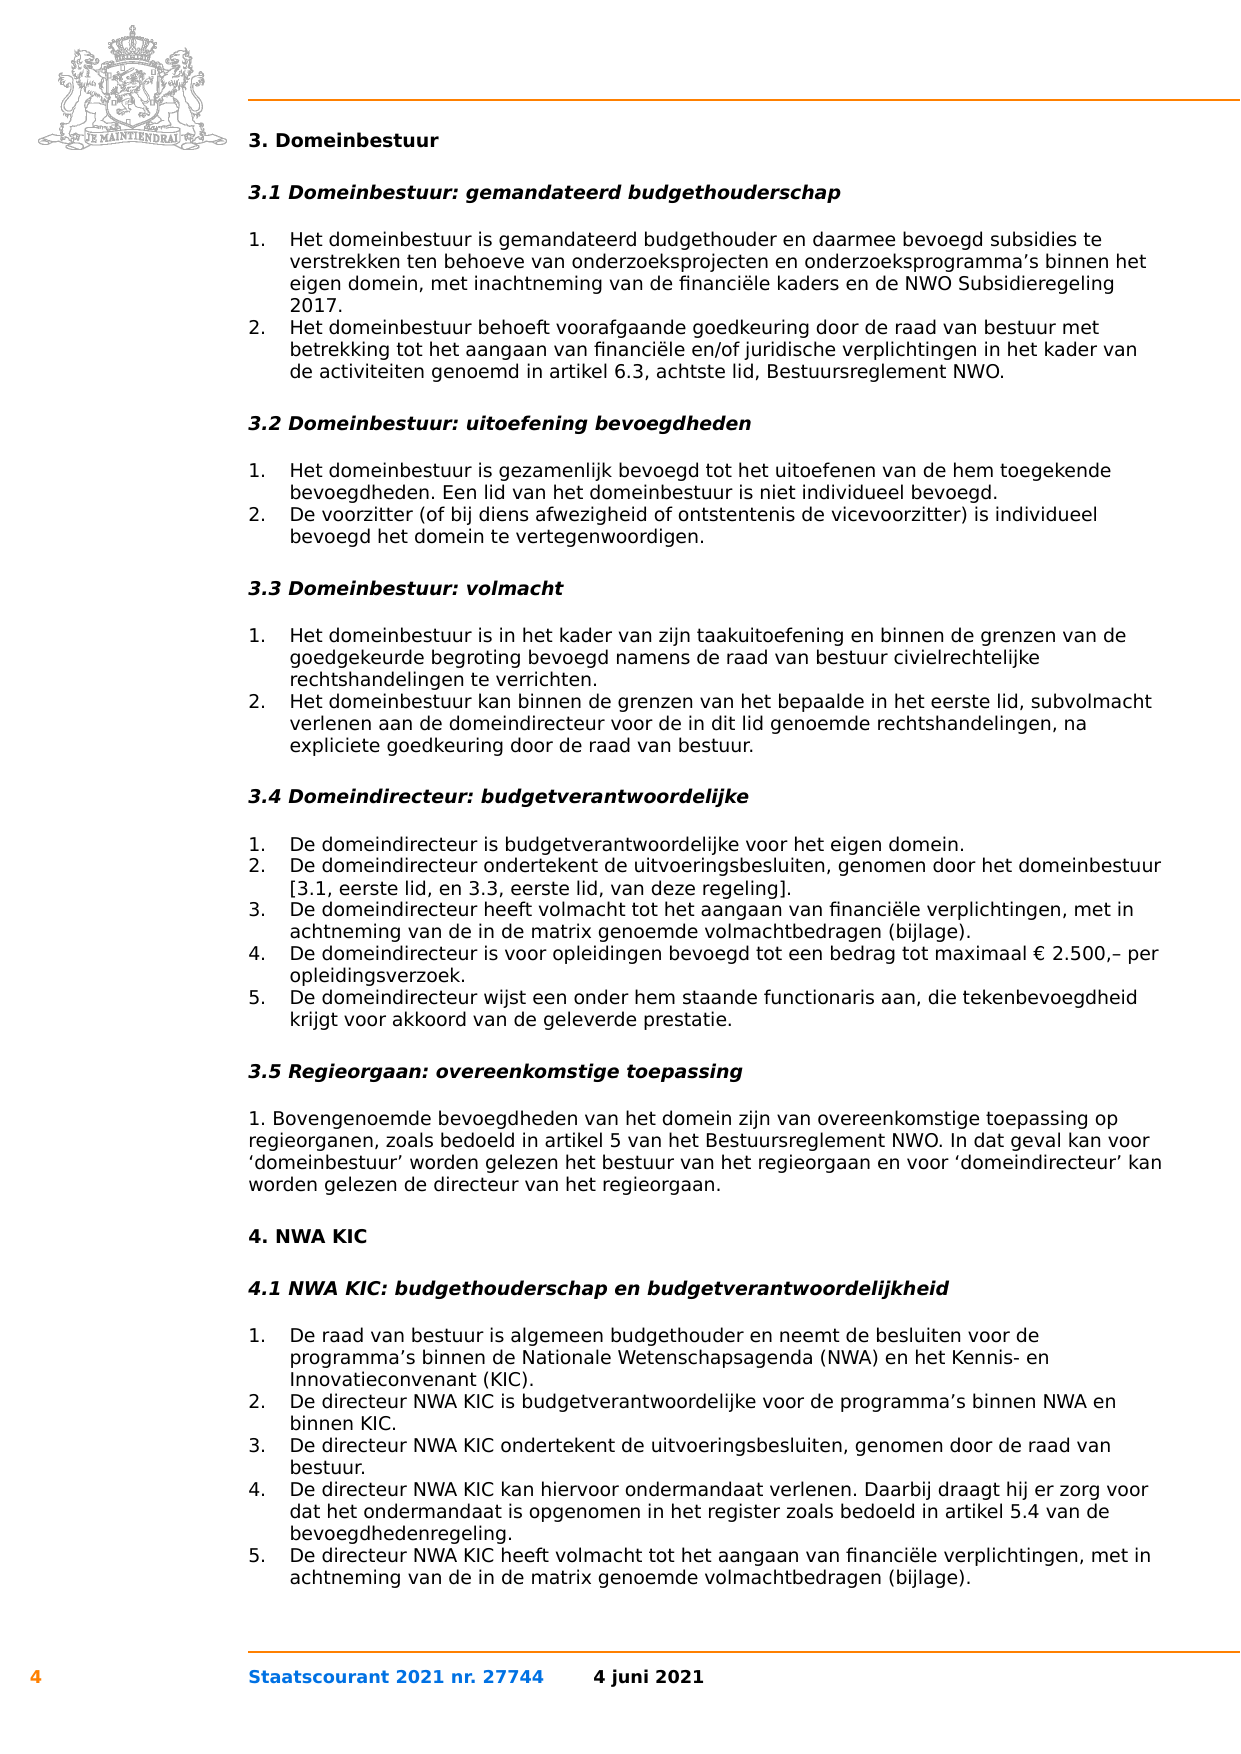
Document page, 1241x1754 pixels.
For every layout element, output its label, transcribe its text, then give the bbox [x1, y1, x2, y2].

text 2. De voorzitter (of bij diens afwezigheid of ontstentenis de vicevoorzitter) is individueel bevoegd het domein te vertegenwoordigen. [248, 504, 1163, 548]
text 1. De raad van bestuur is algemeen budgethouder en neemt de besluiten voor de programma’s binnen de Nationale Wetenschapsagenda (NWA) en het Kennis- en Innovatieconvenant (KIC). [248, 1325, 1163, 1391]
text 1. Het domeinbestuur is in het kader van zijn taakuitoefening en binnen de grenzen van de goedgekeurde begroting bevoegd namens de raad van bestuur civielrechtelijke rechtshandelingen te verrichten. [248, 624, 1163, 691]
text 3. De domeindirecteur heeft volmacht tot het aangaan van financiële verplichtingen, met in achtneming van de in de matrix genoemde volmachtbedragen (bijlage). [248, 899, 1163, 943]
text 2. Het domeinbestuur behoeft voorafgaande goedkeuring door de raad van bestuur met betrekking tot het aangaan van financiële en/of juridische verplichtingen in het kader van de activiteiten genoemd in artikel 6.3, achtste lid, Bestuursreglement NWO. [248, 317, 1163, 383]
text 2. De directeur NWA KIC is budgetverantwoordelijke voor de programma’s binnen NWA en binnen KIC. [248, 1391, 1163, 1435]
text 4. De domeindirecteur is voor opleidingen bevoegd tot een bedrag tot maximaal € 2.500,– per opleidingsverzoek. [248, 943, 1163, 987]
subtitle 4.1 NWA KIC: budgethouderschap en budgetverantwoordelijkheid [248, 1278, 1163, 1300]
text 1. Het domeinbestuur is gezamenlijk bevoegd tot het uitoefenen van de hem toegekende bevoegdheden. Een lid van het domeinbestuur is niet individueel bevoegd. [248, 460, 1163, 504]
subtitle 4. NWA KIC [248, 1226, 1163, 1248]
text 4. De directeur NWA KIC kan hiervoor ondermandaat verlenen. Daarbij draagt hij er zorg voor dat het ondermandaat is opgenomen in het register zoals bedoeld in artikel 5.4 van de bevoegdhedenregeling. [248, 1479, 1163, 1545]
subtitle 3.2 Domeinbestuur: uitoefening bevoegdheden [248, 413, 1163, 435]
text 2. De domeindirecteur ondertekent de uitvoeringsbesluiten, genomen door het domeinbestuur [3.1, eerste lid, en 3.3, eerste lid, van deze regeling]. [248, 855, 1163, 899]
picture [38, 25, 227, 150]
text 2. Het domeinbestuur kan binnen de grenzen van het bepaalde in het eerste lid, subvolmacht verlenen aan de domeindirecteur voor de in dit lid genoemde rechtshandelingen, na expliciete goedkeuring door de raad van bestuur. [248, 691, 1163, 756]
text 3. De directeur NWA KIC ondertekent de uitvoeringsbesluiten, genomen door de raad van bestuur. [248, 1435, 1163, 1479]
subtitle 3.5 Regieorgaan: overeenkomstige toepassing [248, 1061, 1163, 1083]
subtitle 3.3 Domeinbestuur: volmacht [248, 578, 1163, 599]
subtitle 3. Domeinbestuur [248, 130, 1163, 152]
text 5. De directeur NWA KIC heeft volmacht tot het aangaan van financiële verplichtingen, met in achtneming van de in de matrix genoemde volmachtbedragen (bijlage). [248, 1545, 1163, 1589]
text 5. De domeindirecteur wijst een onder hem staande functionaris aan, die tekenbevoegdheid krijgt voor akkoord van de geleverde prestatie. [248, 987, 1163, 1031]
text 1. Het domeinbestuur is gemandateerd budgethouder en daarmee bevoegd subsidies te verstrekken ten behoeve van onderzoeksprojecten en onderzoeksprogramma’s binnen het eigen domein, met inachtneming van de financiële kaders en de NWO Subsidieregeling 2017. [248, 229, 1163, 317]
subtitle 3.4 Domeindirecteur: budgetverantwoordelijke [248, 786, 1163, 808]
text 1. De domeindirecteur is budgetverantwoordelijke voor het eigen domein. [248, 833, 1163, 855]
subtitle 3.1 Domeinbestuur: gemandateerd budgethouderschap [248, 182, 1163, 204]
text 1. Bovengenoemde bevoegdheden van het domein zijn van overeenkomstige toepassing op regieorganen, zoals bedoeld in artikel 5 van het Bestuursreglement NWO. In dat geval kan voor ‘domeinbestuur’ worden gelezen het bestuur van het regieorgaan en voor ‘domeindirecteur’ kan worden gelezen de directeur van het regieorgaan. [248, 1108, 1163, 1196]
